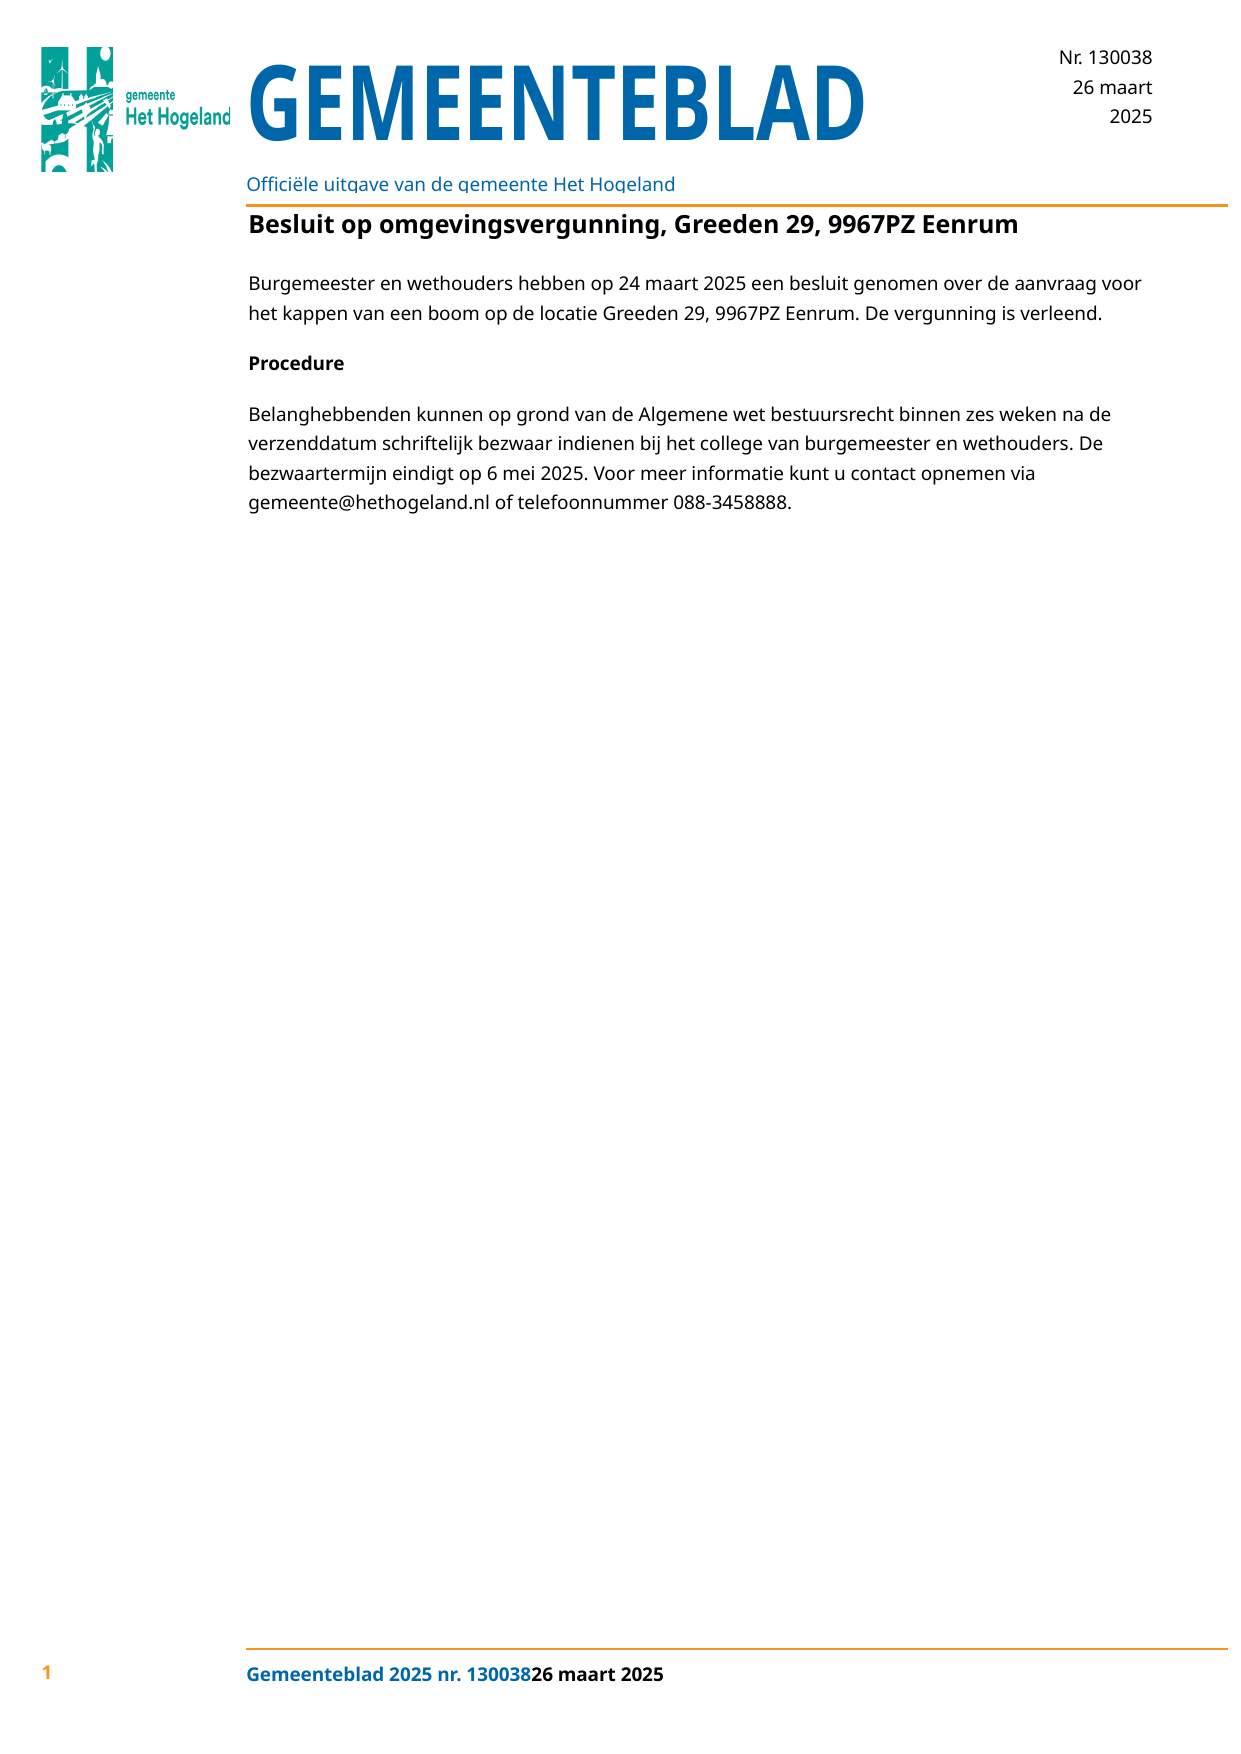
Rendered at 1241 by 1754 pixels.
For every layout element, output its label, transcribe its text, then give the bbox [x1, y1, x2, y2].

text Procedure [248, 350, 1152, 376]
text Besluit op omgevingsvergunning, Greeden 29, 9967PZ Eenrum [248, 207, 1152, 241]
picture [41, 47, 231, 172]
text Belanghebbenden kunnen op grond van de Algemene wet bestuursrecht binnen zes weken na de verzenddatum schriftelijk bezwaar indienen bij het college van burgemeester en wethouders. De bezwaartermijn eindigt op 6 mei 2025. Voor meer informatie kunt u contact opnemen via gemeente@hethogeland.nl of telefoonnummer 088-3458888. [248, 401, 1152, 515]
text Burgemeester en wethouders hebben op 24 maart 2025 een besluit genomen over de aanvraag voor het kappen van een boom op de locatie Greeden 29, 9967PZ Eenrum. De vergunning is verleend. [248, 270, 1152, 326]
